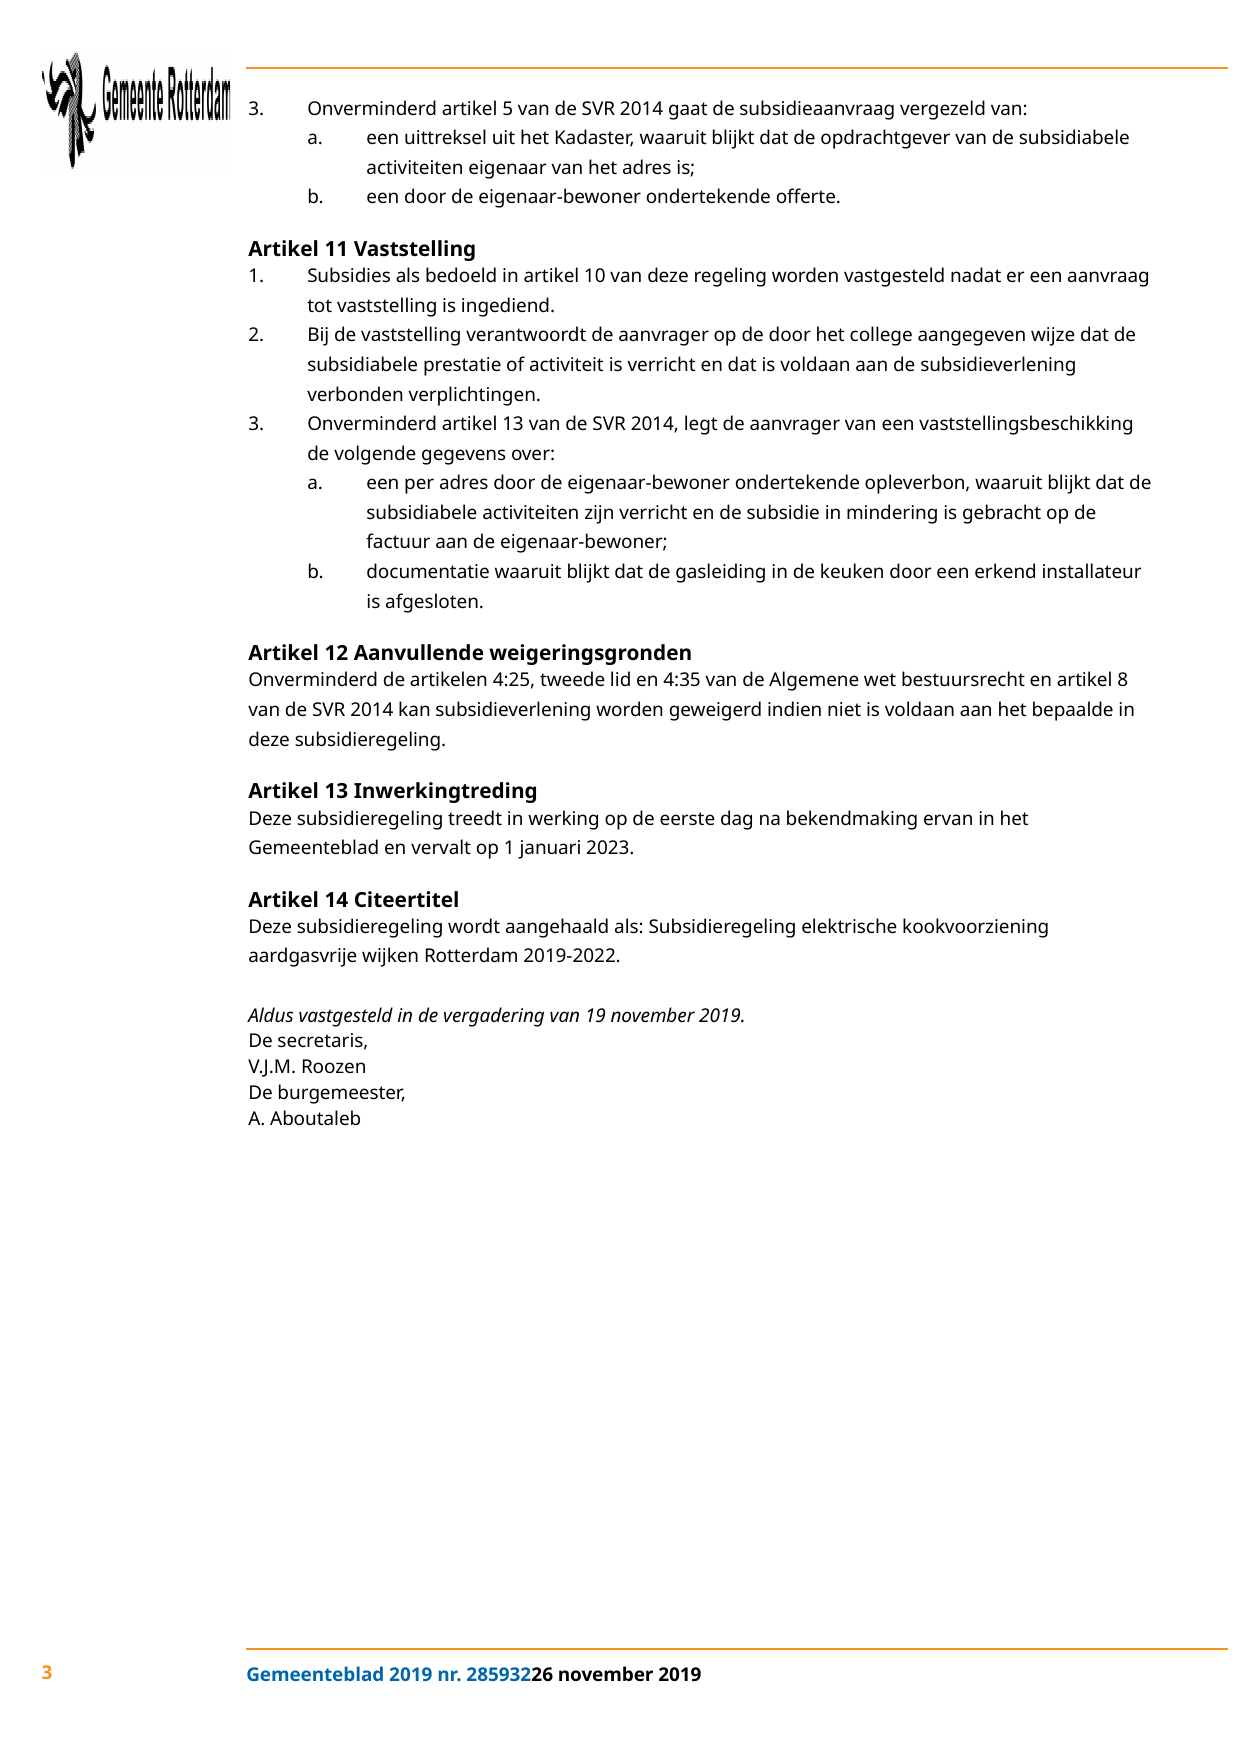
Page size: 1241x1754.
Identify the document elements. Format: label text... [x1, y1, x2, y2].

picture [41, 47, 231, 172]
list Onverminderd artikel 13 van de SVR 2014, legt de aanvrager van een vaststellingsbeschikking de volgende gegevens over: [248, 410, 1152, 466]
text De burgemeester, [248, 1079, 1152, 1105]
text Artikel 14 Citeertitel [248, 885, 1152, 913]
text Artikel 13 Inwerkingtreding [248, 776, 1152, 805]
text Aldus vastgesteld in de vergadering van 19 november 2019. [248, 1002, 1152, 1028]
text De secretaris, [248, 1028, 1152, 1053]
text V.J.M. Roozen [248, 1053, 1152, 1079]
list een door de eigenaar-bewoner ondertekende offerte. [307, 183, 1152, 209]
text Artikel 12 Aanvullende weigeringsgronden [248, 638, 1152, 667]
text A. Aboutaleb [248, 1105, 1152, 1131]
text Deze subsidieregeling wordt aangehaald als: Subsidieregeling elektrische kookvoorziening aardgasvrije wijken Rotterdam 2019-2022. [248, 913, 1152, 968]
text Onverminderd de artikelen 4:25, tweede lid en 4:35 van de Algemene wet bestuursrecht en artikel 8 van de SVR 2014 kan subsidieverlening worden geweigerd indien niet is voldaan aan het bepaalde in deze subsidieregeling. [248, 667, 1152, 752]
list Bij de vaststelling verantwoordt de aanvrager op de door het college aangegeven wijze dat de subsidiabele prestatie of activiteit is verricht en dat is voldaan aan de subsidieverlening verbonden verplichtingen. [248, 322, 1152, 406]
text Deze subsidieregeling treedt in werking op de eerste dag na bekendmaking ervan in het Gemeenteblad en vervalt op 1 januari 2023. [248, 805, 1152, 860]
text Artikel 11 Vaststelling [248, 234, 1152, 262]
list een uittreksel uit het Kadaster, waaruit blijkt dat de opdrachtgever van de subsidiabele activiteiten eigenaar van het adres is; [307, 124, 1152, 180]
list Onverminderd artikel 5 van de SVR 2014 gaat de subsidieaanvraag vergezeld van: [248, 95, 1152, 121]
list een per adres door de eigenaar-bewoner ondertekende opleverbon, waaruit blijkt dat de subsidiabele activiteiten zijn verricht en de subsidie in mindering is gebracht op de factuur aan de eigenaar-bewoner; [307, 469, 1152, 554]
list documentatie waaruit blijkt dat de gasleiding in de keuken door een erkend installateur is afgesloten. [307, 558, 1152, 613]
list Subsidies als bedoeld in artikel 10 van deze regeling worden vastgesteld nadat er een aanvraag tot vaststelling is ingediend. [248, 262, 1152, 318]
